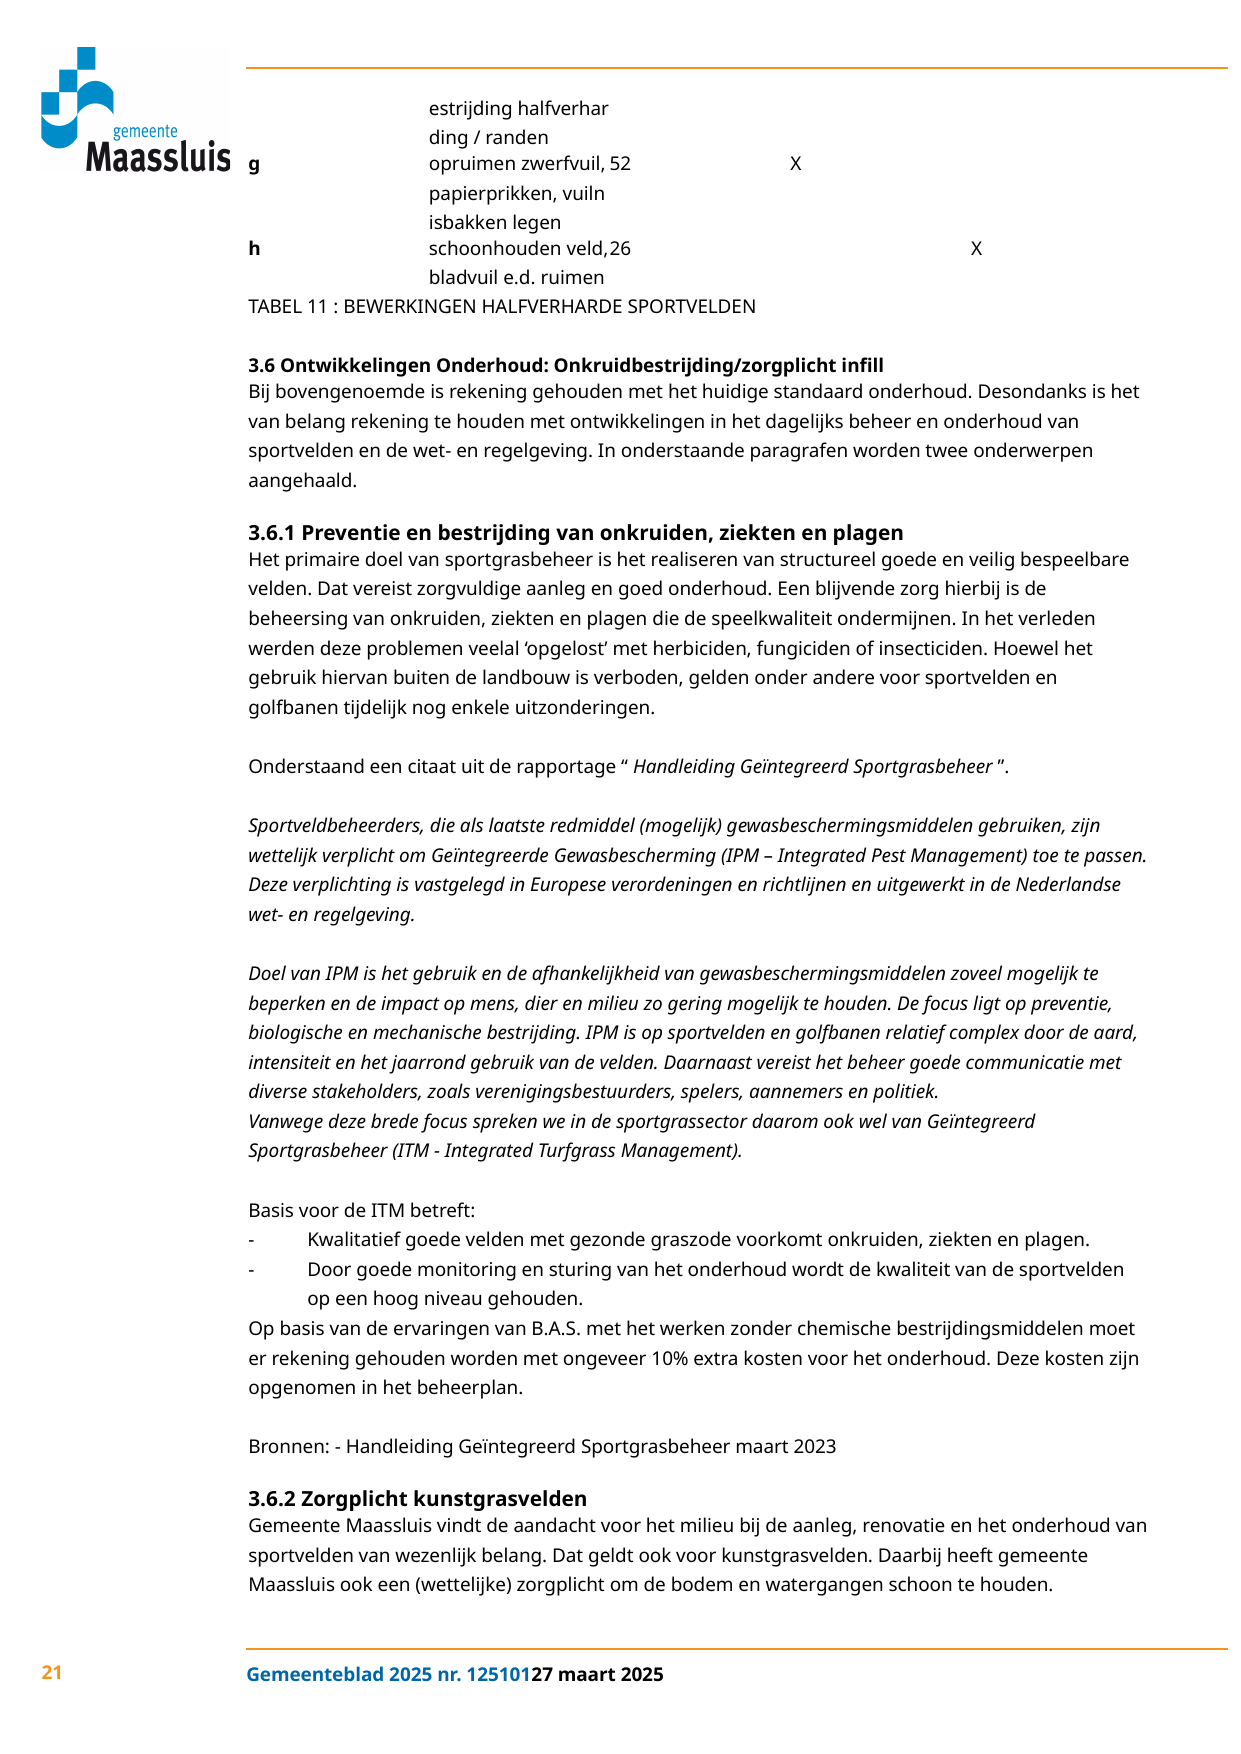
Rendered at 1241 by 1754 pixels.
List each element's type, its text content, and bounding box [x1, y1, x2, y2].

table_cell 26 [609, 235, 790, 290]
picture [41, 47, 77, 92]
table_cell opruimen zwerfvuil, papierprikken, vuilnisbakken legen [429, 150, 609, 235]
table_cell [248, 95, 429, 150]
table_cell X [971, 235, 1152, 290]
text Doel van IPM is het gebruik en de afhankelijkheid van gewasbeschermingsmiddelen zoveel mogelijk te beperken en de impact op mens, dier en milieu zo gering mogelijk te houden. De focus ligt op preventie, biologische en mechanische bestrijding. IPM is op sportvelden en golfbanen relatief complex door de aard, intensiteit en het jaarrond gebruik van de velden. Daarnaast vereist het beheer goede communicatie met diverse stakeholders, zoals verenigingsbestuurders, spelers, aannemers en politiek. [248, 960, 1152, 1104]
text 3.6 Ontwikkelingen Onderhoud: Onkruidbestrijding/zorgplicht infill [248, 353, 1152, 378]
text Gemeente Maassluis vindt de aandacht voor het milieu bij de aanleg, renovatie en het onderhoud van sportvelden van wezenlijk belang. Dat geldt ook voor kunstgrasvelden. Daarbij heeft gemeente Maassluis ook een (wettelijke) zorgplicht om de bodem en watergangen schoon te houden. [248, 1512, 1152, 1597]
table_cell X [790, 150, 971, 235]
picture [41, 47, 231, 172]
table_cell [971, 150, 1152, 235]
table_cell [609, 95, 790, 150]
text Bij bovengenoemde is rekening gehouden met het huidige standaard onderhoud. Desondanks is het van belang rekening te houden met ontwikkelingen in het dagelijks beheer en onderhoud van sportvelden en de wet- en regelgeving. In onderstaande paragrafen worden twee onderwerpen aangehaald. [248, 378, 1152, 493]
table_cell schoonhouden veld,bladvuil e.d. ruimen [429, 235, 609, 290]
table_cell h [248, 235, 429, 290]
table_cell [790, 235, 971, 290]
text Onderstaand een citaat uit de rapportage “ Handleiding Geïntegreerd Sportgrasbeheer ”. [248, 753, 1152, 779]
text Het primaire doel van sportgrasbeheer is het realiseren van structureel goede en veilig bespeelbare velden. Dat vereist zorgvuldige aanleg en goed onderhoud. Een blijvende zorg hierbij is de beheersing van onkruiden, ziekten en plagen die de speelkwaliteit ondermijnen. In het verleden werden deze problemen veelal ‘opgelost’ met herbiciden, fungiciden of insecticiden. Hoewel het gebruik hiervan buiten de landbouw is verboden, gelden onder andere voor sportvelden en golfbanen tijdelijk nog enkele uitzonderingen. [248, 546, 1152, 720]
table_cell [790, 95, 971, 150]
text TABEL 11 : BEWERKINGEN HALFVERHARDE SPORTVELDEN [248, 293, 1152, 319]
text 3.6.1 Preventie en bestrijding van onkruiden, ziekten en plagen [248, 518, 1152, 546]
table_cell 52 [609, 150, 790, 235]
text Bronnen: - Handleiding Geïntegreerd Sportgrasbeheer maart 2023 [248, 1433, 1152, 1459]
text Sportveldbeheerders, die als laatste redmiddel (mogelijk) gewasbeschermingsmiddelen gebruiken, zijn wettelijk verplicht om Geïntegreerde Gewasbescherming (IPM – Integrated Pest Management) toe te passen. Deze verplichting is vastgelegd in Europese verordeningen en richtlijnen en uitgewerkt in de Nederlandse wet- en regelgeving. [248, 812, 1152, 927]
text Op basis van de ervaringen van B.A.S. met het werken zonder chemische bestrijdingsmiddelen moet er rekening gehouden worden met ongeveer 10% extra kosten voor het onderhoud. Deze kosten zijn opgenomen in het beheerplan. [248, 1315, 1152, 1400]
text 3.6.2 Zorgplicht kunstgrasvelden [248, 1484, 1152, 1512]
table_cell estrijding halfverharding / randen [429, 95, 609, 150]
list Door goede monitoring en sturing van het onderhoud wordt de kwaliteit van de sportvelden op een hoog niveau gehouden. [248, 1256, 1152, 1311]
text Basis voor de ITM betreft: [248, 1197, 1152, 1223]
table_cell [971, 95, 1152, 150]
list Kwalitatief goede velden met gezonde graszode voorkomt onkruiden, ziekten en plagen. [248, 1226, 1152, 1252]
text Vanwege deze brede focus spreken we in de sportgrassector daarom ook wel van Geïntegreerd Sportgrasbeheer (ITM - Integrated Turfgrass Management). [248, 1108, 1152, 1163]
table_cell g [248, 150, 429, 235]
